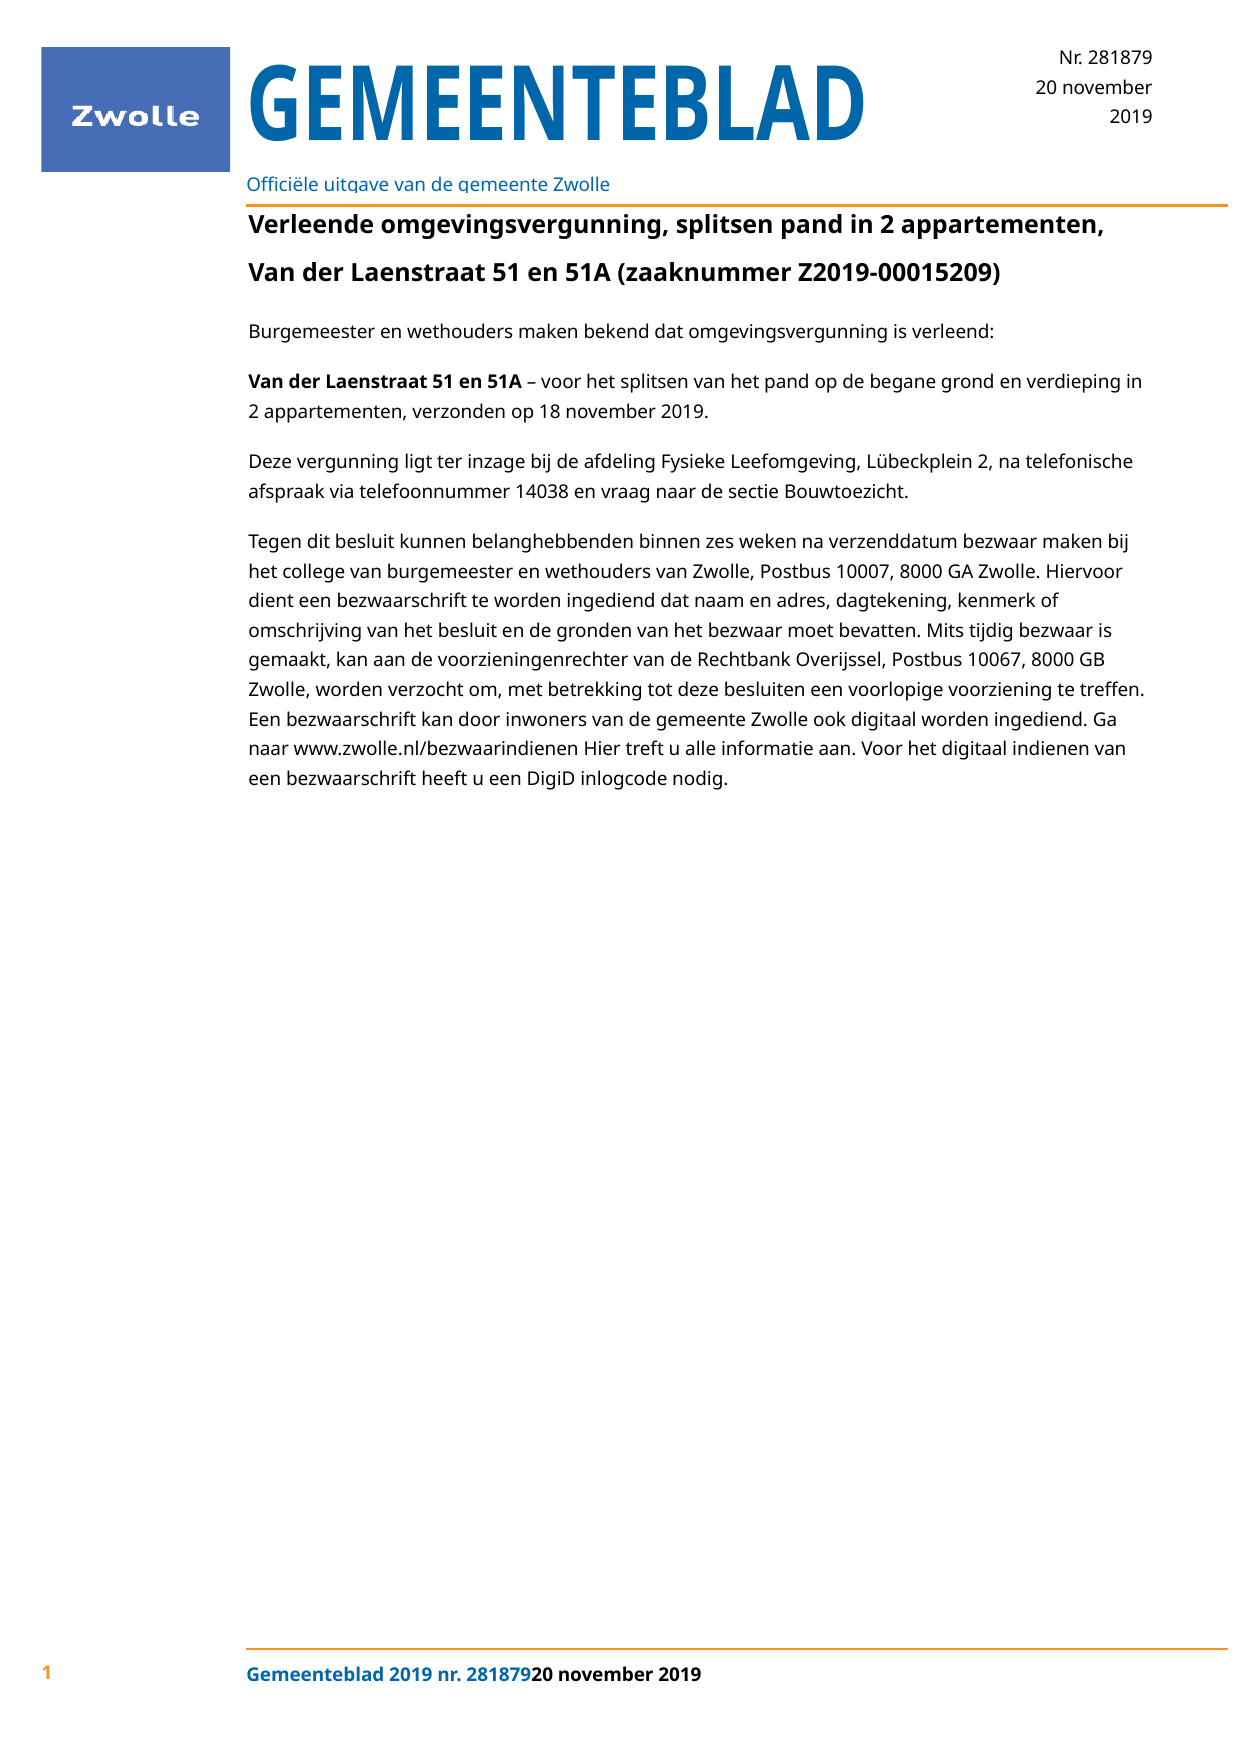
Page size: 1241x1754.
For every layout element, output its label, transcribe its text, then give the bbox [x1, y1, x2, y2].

text Van der Laenstraat 51 en 51A – voor het splitsen van het pand op de begane grond en verdieping in 2 appartementen, verzonden op 18 november 2019. [248, 368, 1152, 424]
text Deze vergunning ligt ter inzage bij de afdeling Fysieke Leefomgeving, Lübeckplein 2, na telefonische afspraak via telefoonnummer 14038 en vraag naar de sectie Bouwtoezicht. [248, 448, 1152, 504]
text Tegen dit besluit kunnen belanghebbenden binnen zes weken na verzenddatum bezwaar maken bij het college van burgemeester en wethouders van Zwolle, Postbus 10007, 8000 GA Zwolle. Hiervoor dient een bezwaarschrift te worden ingediend dat naam en adres, dagtekening, kenmerk of omschrijving van het besluit en de gronden van het bezwaar moet bevatten. Mits tijdig bezwaar is gemaakt, kan aan de voorzieningenrechter van de Rechtbank Overijssel, Postbus 10067, 8000 GB Zwolle, worden verzocht om, met betrekking tot deze besluiten een voorlopige voorziening te treffen. Een bezwaarschrift kan door inwoners van de gemeente Zwolle ook digitaal worden ingediend. Ga naar www.zwolle.nl/bezwaarindienen Hier treft u alle informatie aan. Voor het digitaal indienen van een bezwaarschrift heeft u een DigiD inlogcode nodig. [248, 528, 1152, 791]
text Verleende omgevingsvergunning, splitsen pand in 2 appartementen, Van der Laenstraat 51 en 51A (zaaknummer Z2019-00015209) [248, 207, 1152, 288]
text Burgemeester en wethouders maken bekend dat omgevingsvergunning is verleend: [248, 318, 1152, 344]
picture [41, 47, 231, 172]
